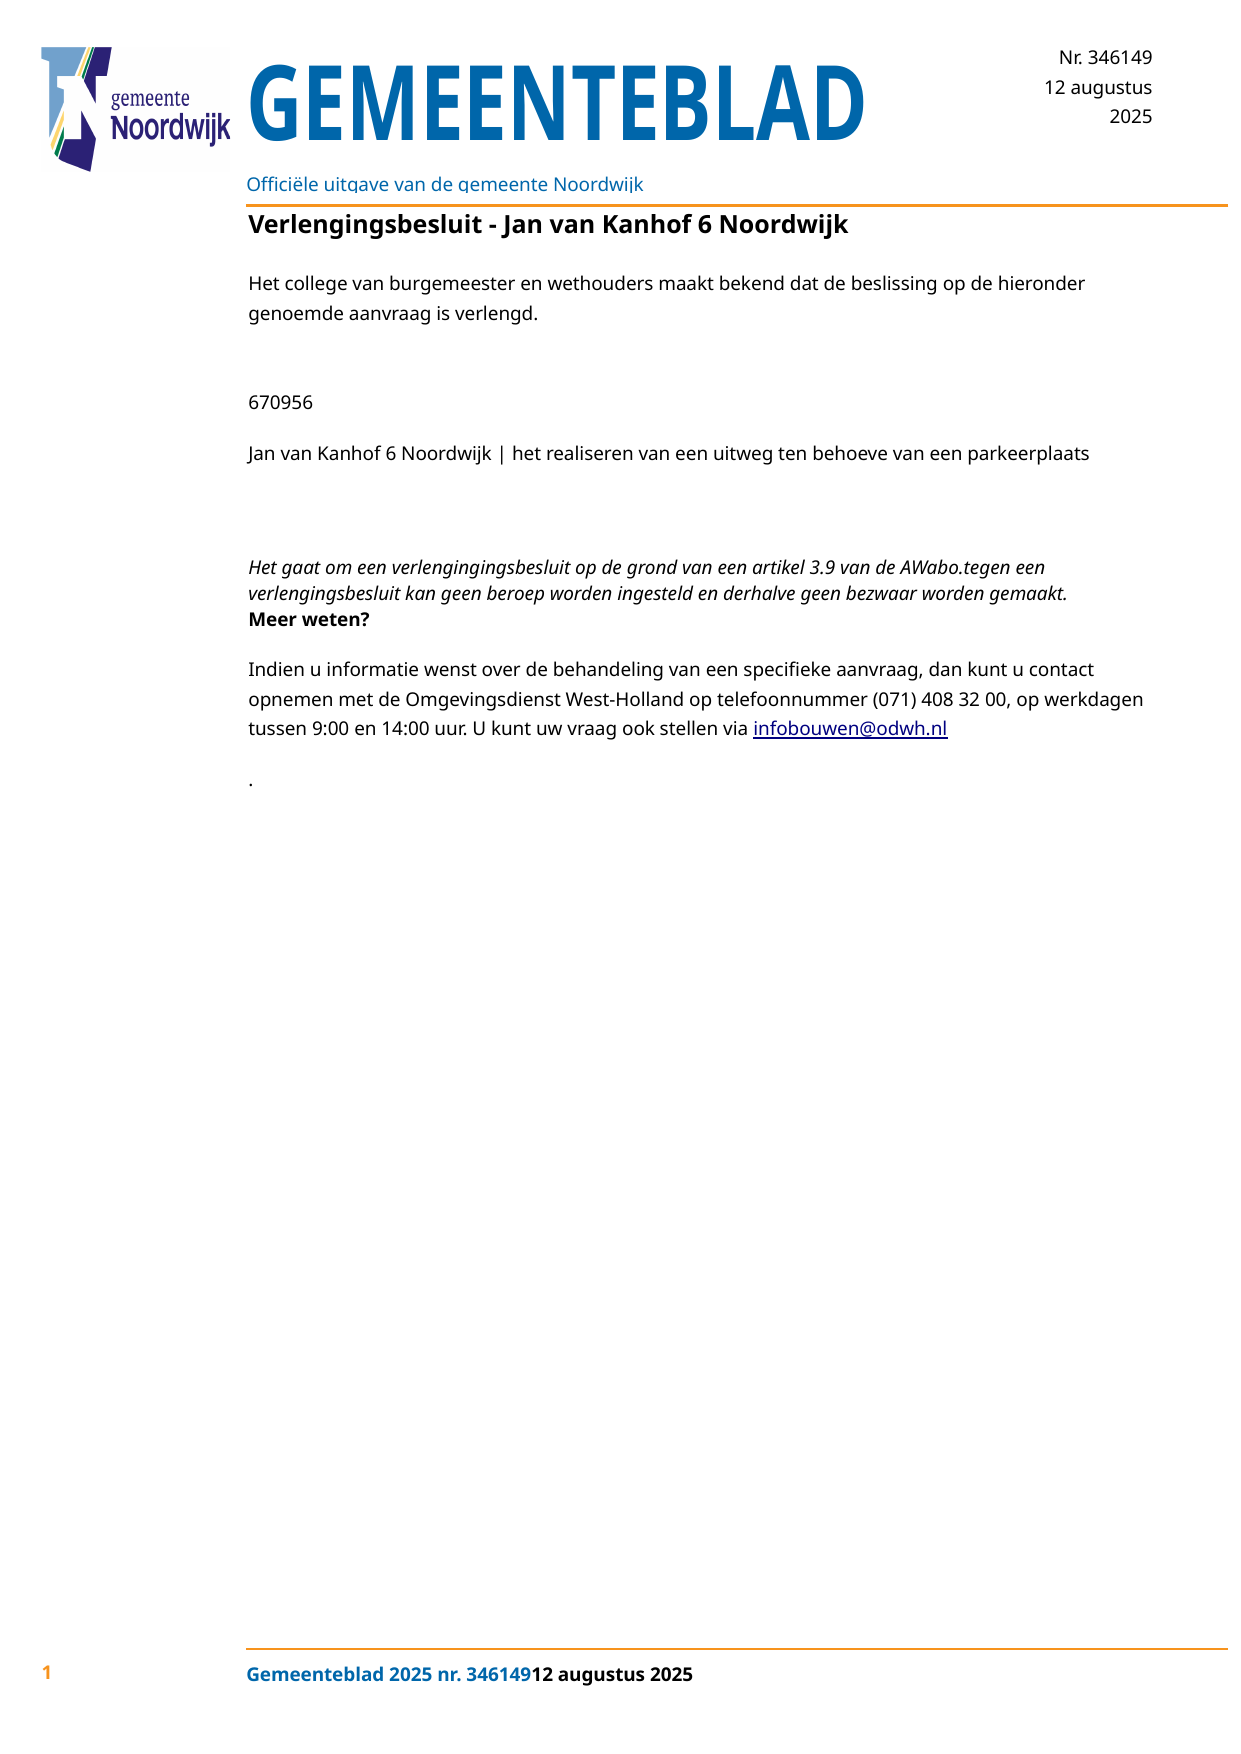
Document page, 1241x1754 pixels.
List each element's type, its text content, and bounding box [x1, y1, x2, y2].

text Jan van Kanhof 6 Noordwijk | het realiseren van een uitweg ten behoeve van een parkeerplaats [248, 440, 1152, 466]
text 670956 [248, 389, 1152, 415]
text Meer weten? [248, 606, 1152, 632]
text Het college van burgemeester en wethouders maakt bekend dat de beslissing op de hieronder genoemde aanvraag is verlengd. [248, 270, 1152, 326]
text . [248, 766, 1152, 792]
text Het gaat om een verlengingingsbesluit op de grond van een artikel 3.9 van de AWabo.tegen een verlengingsbesluit kan geen beroep worden ingesteld en derhalve geen bezwaar worden gemaakt. [248, 554, 1152, 606]
text Indien u informatie wenst over de behandeling van een specifieke aanvraag, dan kunt u contact opnemen met de Omgevingsdienst West-Holland op telefoonnummer (071) 408 32 00, op werkdagen tussen 9:00 en 14:00 uur. U kunt uw vraag ook stellen via infobouwen@odwh.nl [248, 656, 1152, 741]
picture [41, 47, 231, 172]
text Verlengingsbesluit - Jan van Kanhof 6 Noordwijk [248, 207, 1152, 241]
